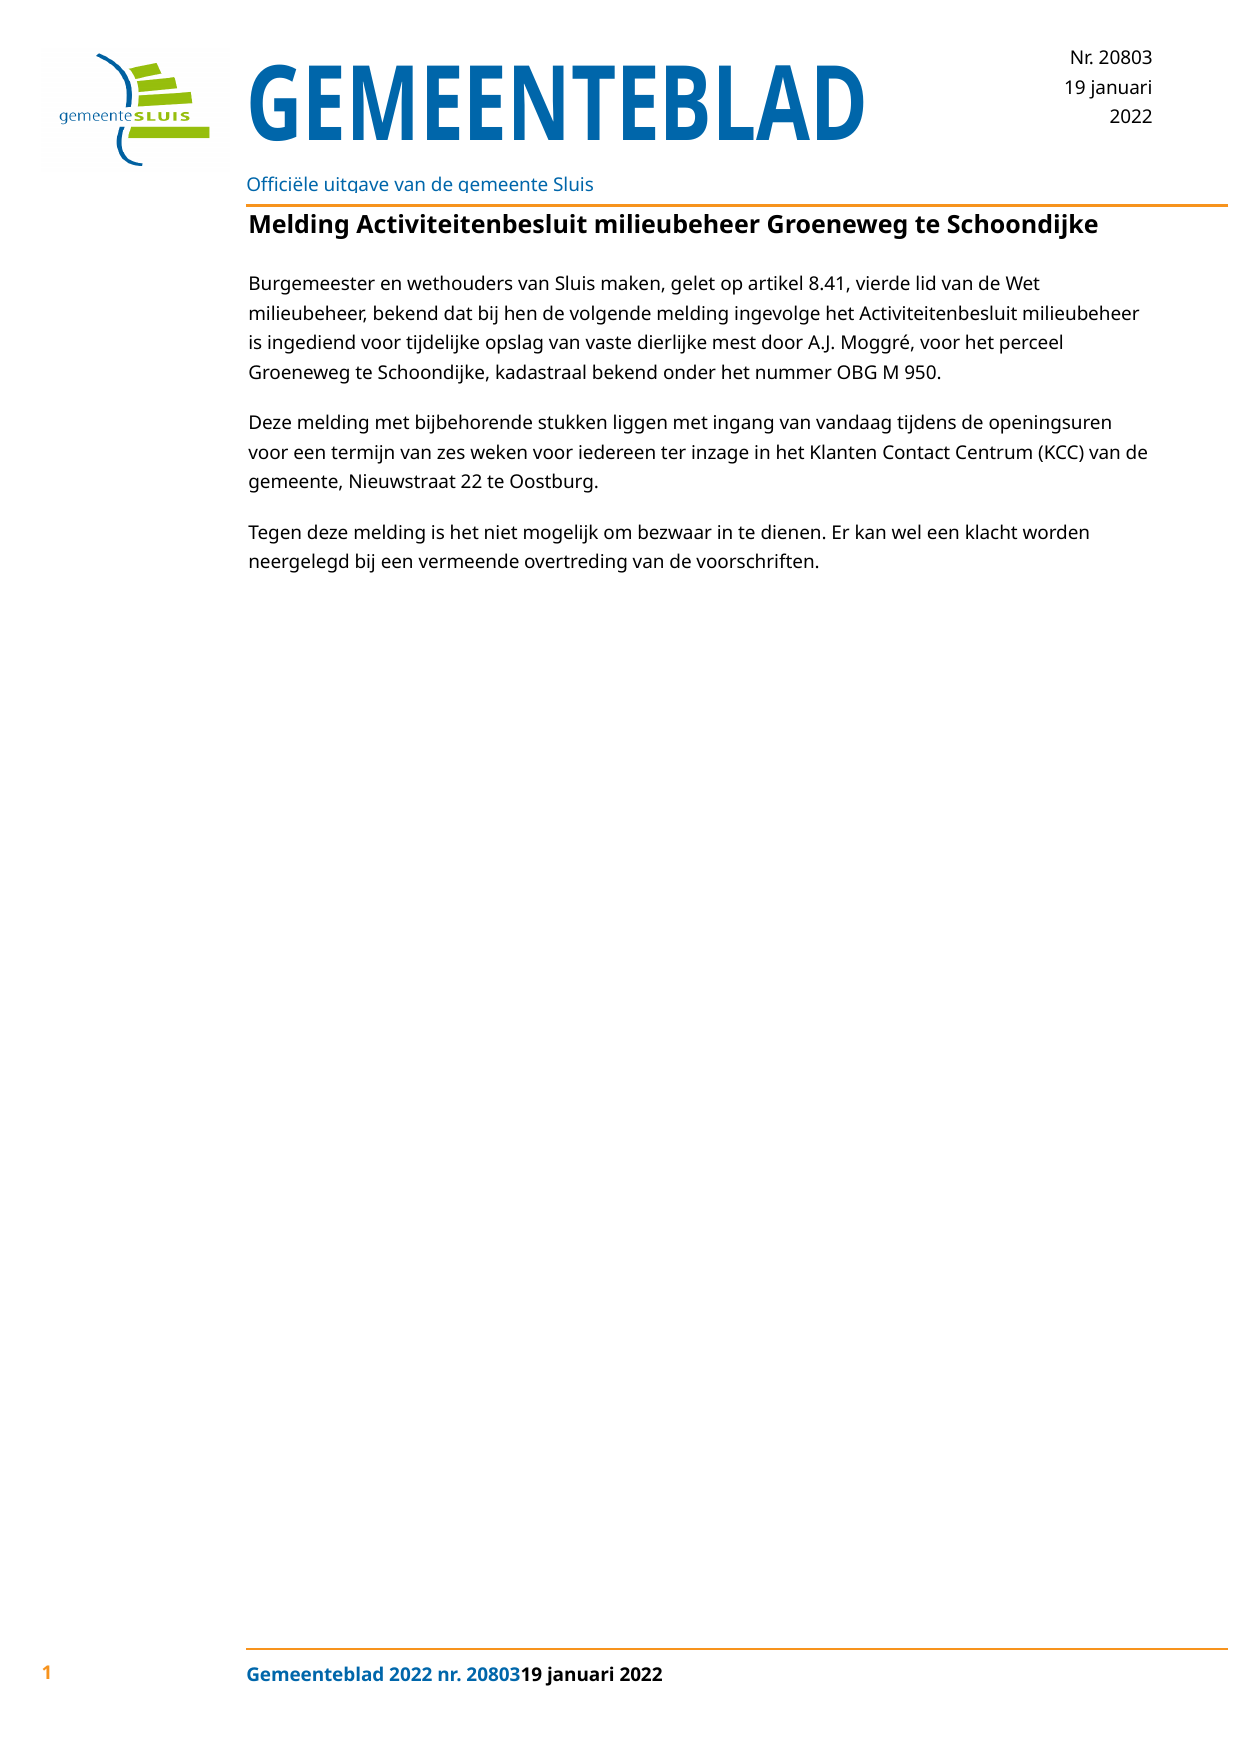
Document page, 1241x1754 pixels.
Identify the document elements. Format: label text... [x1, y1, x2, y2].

picture [41, 47, 231, 172]
text Deze melding met bijbehorende stukken liggen met ingang van vandaag tijdens de openingsuren voor een termijn van zes weken voor iedereen ter inzage in het Klanten Contact Centrum (KCC) van de gemeente, Nieuwstraat 22 te Oostburg. [248, 409, 1152, 494]
text Melding Activiteitenbesluit milieubeheer Groeneweg te Schoondijke [248, 207, 1152, 241]
text Tegen deze melding is het niet mogelijk om bezwaar in te dienen. Er kan wel een klacht worden neergelegd bij een vermeende overtreding van de voorschriften. [248, 519, 1152, 574]
text Burgemeester en wethouders van Sluis maken, gelet op artikel 8.41, vierde lid van de Wet milieubeheer, bekend dat bij hen de volgende melding ingevolge het Activiteitenbesluit milieubeheer is ingediend voor tijdelijke opslag van vaste dierlijke mest door A.J. Moggré, voor het perceel Groeneweg te Schoondijke, kadastraal bekend onder het nummer OBG M 950. [248, 270, 1152, 385]
